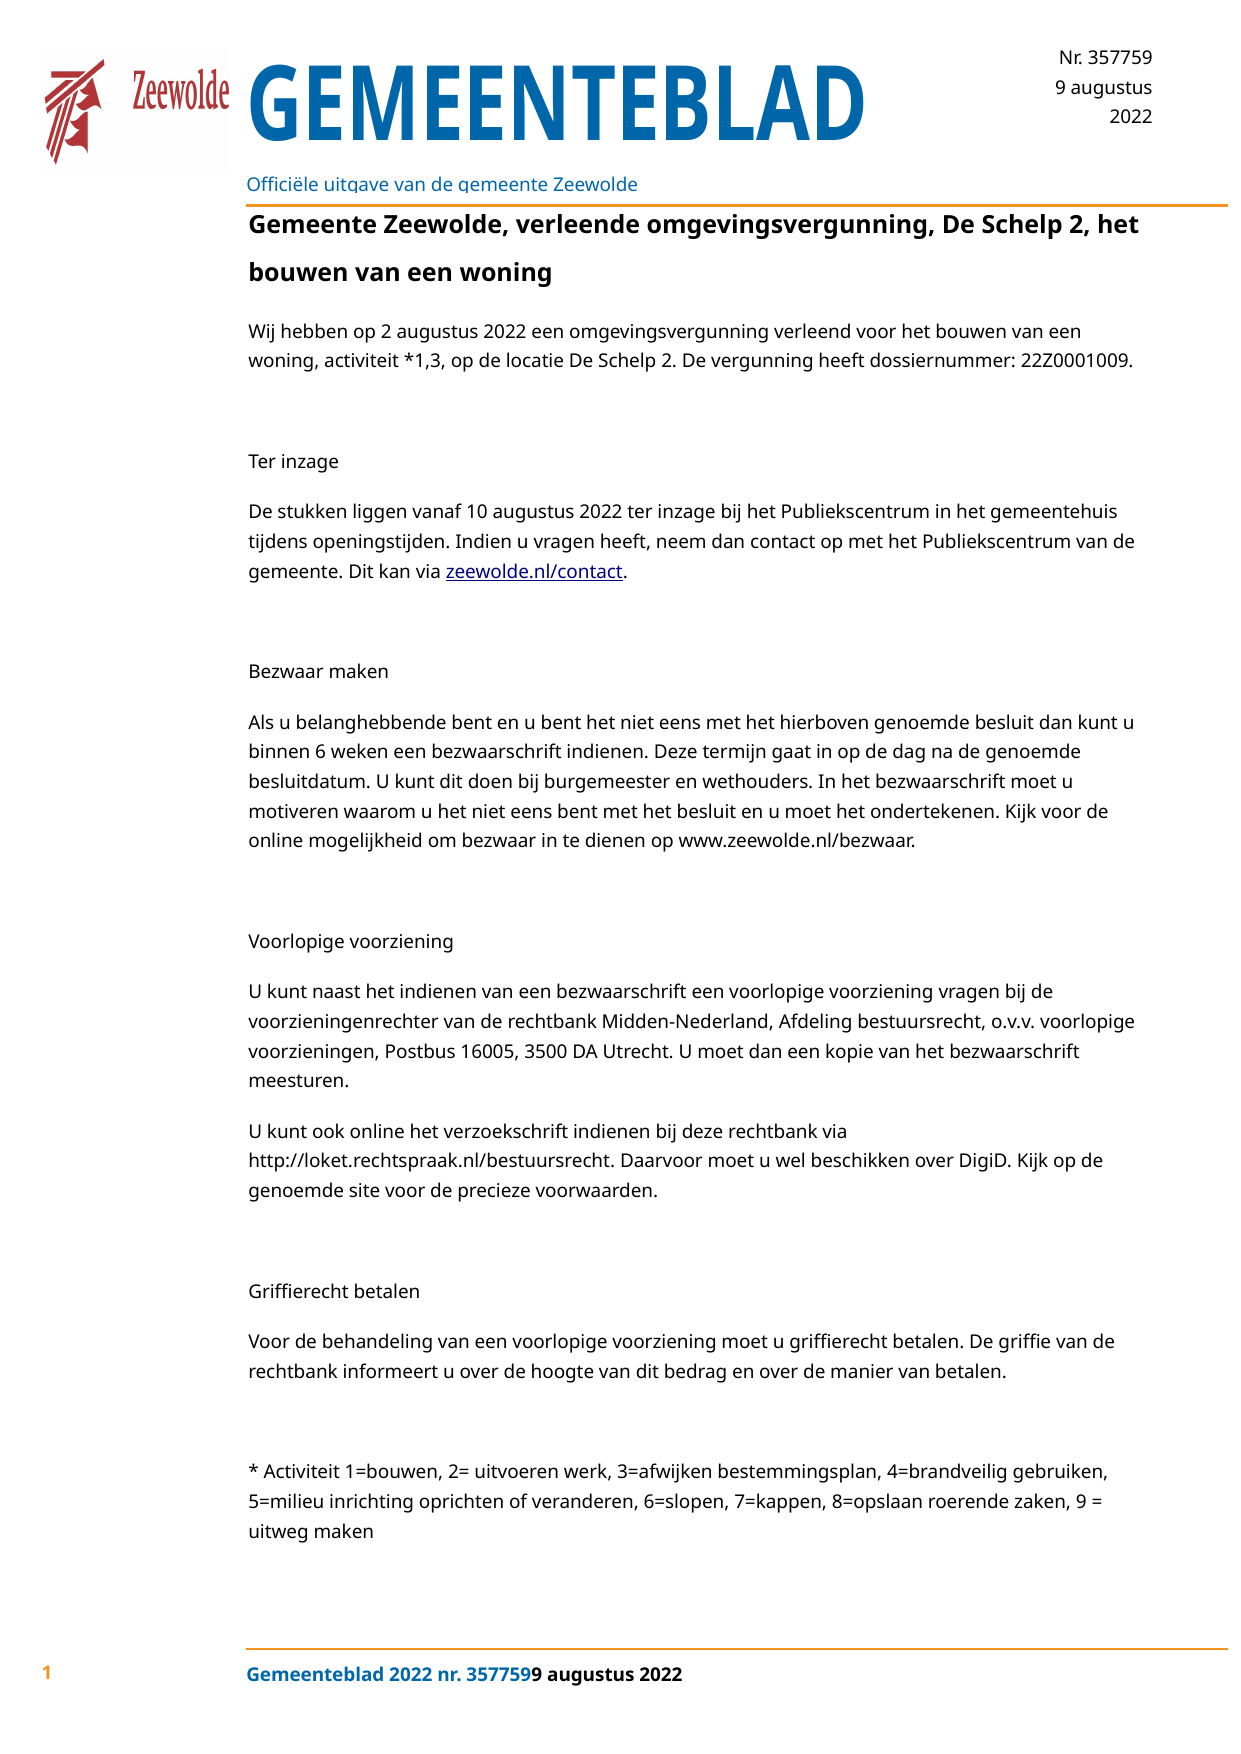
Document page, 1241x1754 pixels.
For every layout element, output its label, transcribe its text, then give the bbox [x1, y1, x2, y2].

text Als u belanghebbende bent en u bent het niet eens met het hierboven genoemde besluit dan kunt u binnen 6 weken een bezwaarschrift indienen. Deze termijn gaat in op de dag na de genoemde besluitdatum. U kunt dit doen bij burgemeester en wethouders. In het bezwaarschrift moet u motiveren waarom u het niet eens bent met het besluit en u moet het ondertekenen. Kijk voor de online mogelijkheid om bezwaar in te dienen op www.zeewolde.nl/bezwaar. [248, 709, 1152, 853]
text Voor de behandeling van een voorlopige voorziening moet u griffierecht betalen. De griffie van de rechtbank informeert u over de hoogte van dit bedrag en over de manier van betalen. [248, 1328, 1152, 1384]
text U kunt naast het indienen van een bezwaarschrift een voorlopige voorziening vragen bij de voorzieningenrechter van de rechtbank Midden-Nederland, Afdeling bestuursrecht, o.v.v. voorlopige voorzieningen, Postbus 16005, 3500 DA Utrecht. U moet dan een kopie van het bezwaarschrift meesturen. [248, 979, 1152, 1093]
picture [41, 47, 231, 172]
text Griffierecht betalen [248, 1278, 1152, 1304]
text * Activiteit 1=bouwen, 2= uitvoeren werk, 3=afwijken bestemmingsplan, 4=brandveilig gebruiken, 5=milieu inrichting oprichten of veranderen, 6=slopen, 7=kappen, 8=opslaan roerende zaken, 9 = uitweg maken [248, 1459, 1152, 1544]
text Bezwaar maken [248, 659, 1152, 684]
text Wij hebben op 2 augustus 2022 een omgevingsvergunning verleend voor het bouwen van een woning, activiteit *1,3, op de locatie De Schelp 2. De vergunning heeft dossiernummer: 22Z0001009. [248, 318, 1152, 373]
text Gemeente Zeewolde, verleende omgevingsvergunning, De Schelp 2, het bouwen van een woning [248, 207, 1152, 288]
text De stukken liggen vanaf 10 augustus 2022 ter inzage bij het Publiekscentrum in het gemeentehuis tijdens openingstijden. Indien u vragen heeft, neem dan contact op met het Publiekscentrum van de gemeente. Dit kan via zeewolde.nl/contact. [248, 499, 1152, 584]
text U kunt ook online het verzoekschrift indienen bij deze rechtbank via http://loket.rechtspraak.nl/bestuursrecht. Daarvoor moet u wel beschikken over DigiD. Kijk op de genoemde site voor de precieze voorwaarden. [248, 1118, 1152, 1203]
text Ter inzage [248, 448, 1152, 474]
text Voorlopige voorziening [248, 928, 1152, 954]
